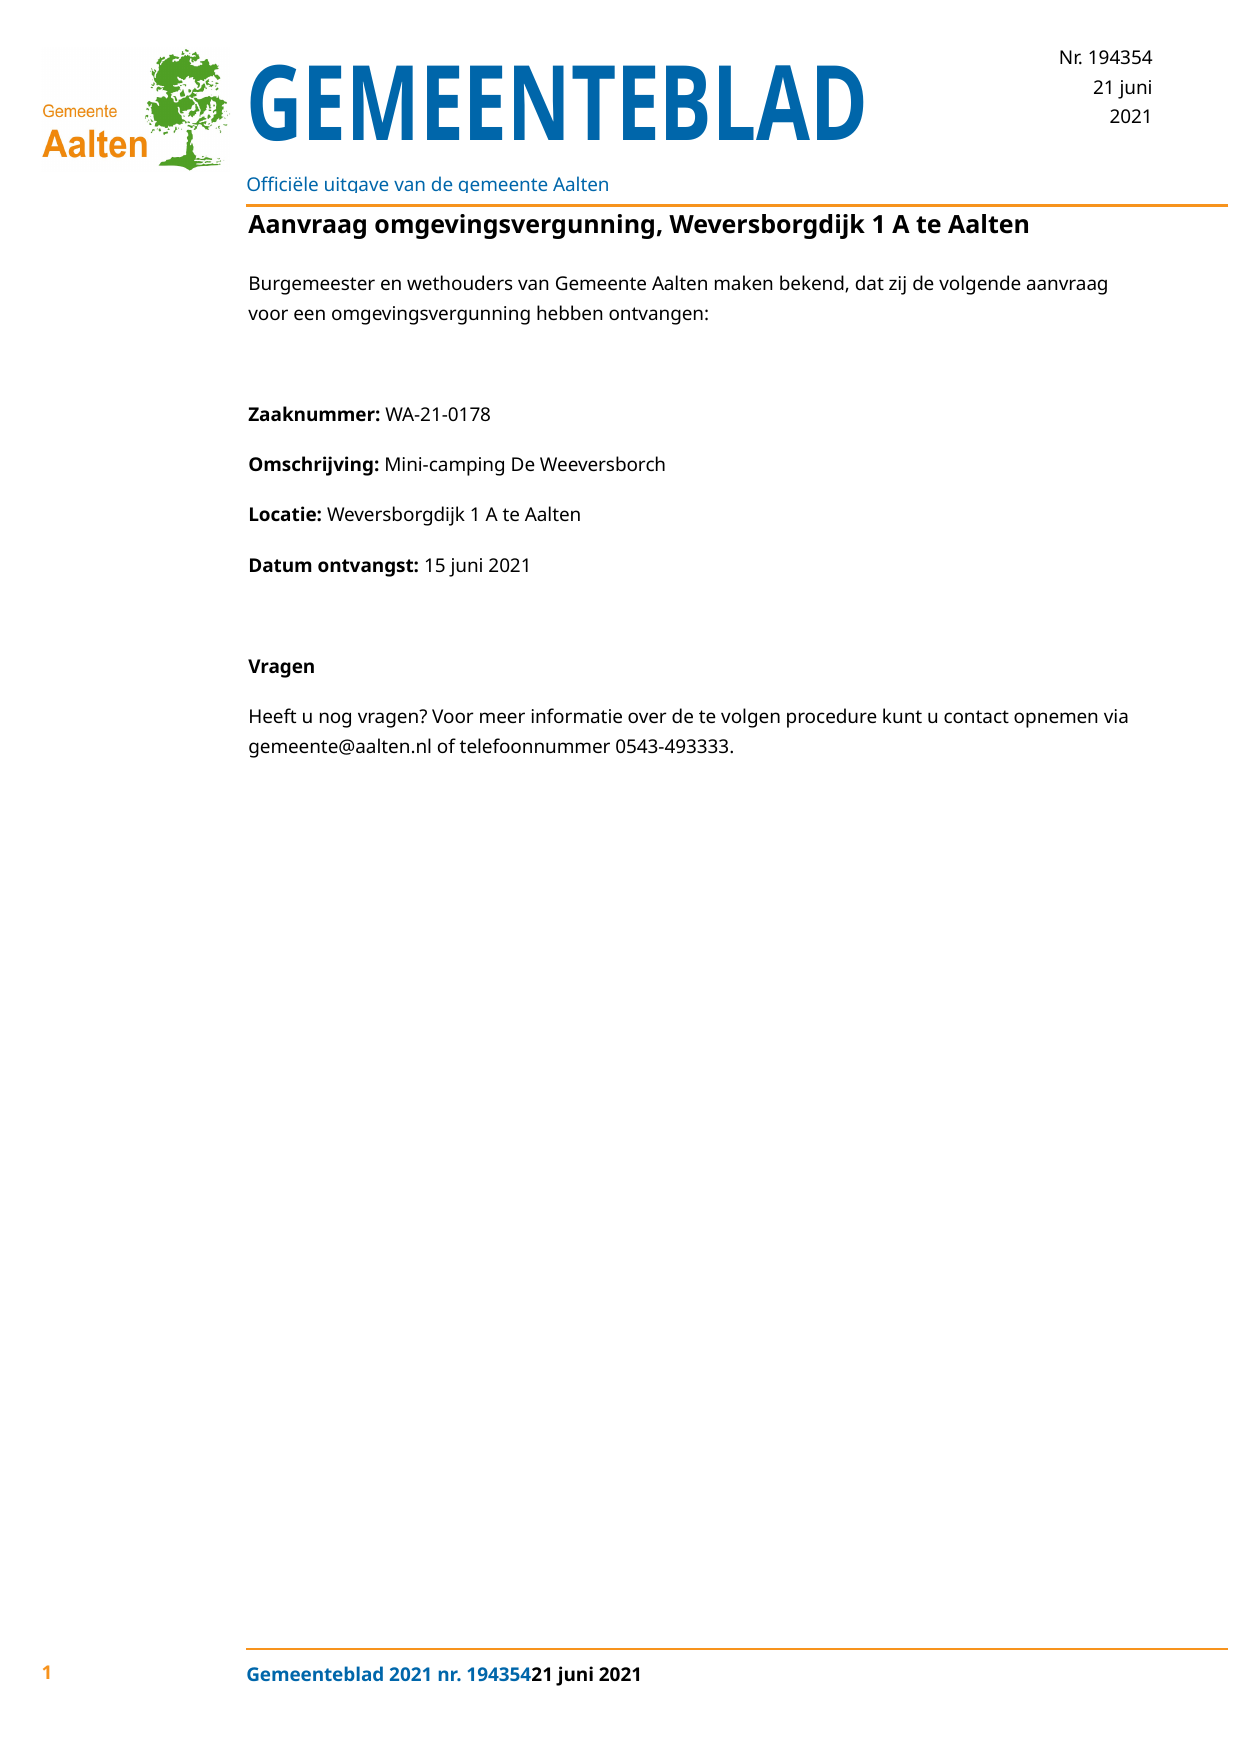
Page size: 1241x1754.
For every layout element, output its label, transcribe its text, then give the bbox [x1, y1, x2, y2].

picture [41, 47, 231, 172]
text Omschrijving: Mini-camping De Weeversborch [248, 451, 1152, 477]
text Datum ontvangst: 15 juni 2021 [248, 552, 1152, 578]
text Locatie: Weversborgdijk 1 A te Aalten [248, 502, 1152, 527]
text Zaaknummer: WA-21-0178 [248, 401, 1152, 426]
text Vragen [248, 653, 1152, 678]
text Heeft u nog vragen? Voor meer informatie over de te volgen procedure kunt u contact opnemen via gemeente@aalten.nl of telefoonnummer 0543-493333. [248, 703, 1152, 758]
text Burgemeester en wethouders van Gemeente Aalten maken bekend, dat zij de volgende aanvraag voor een omgevingsvergunning hebben ontvangen: [248, 270, 1152, 326]
text Aanvraag omgevingsvergunning, Weversborgdijk 1 A te Aalten [248, 207, 1152, 241]
